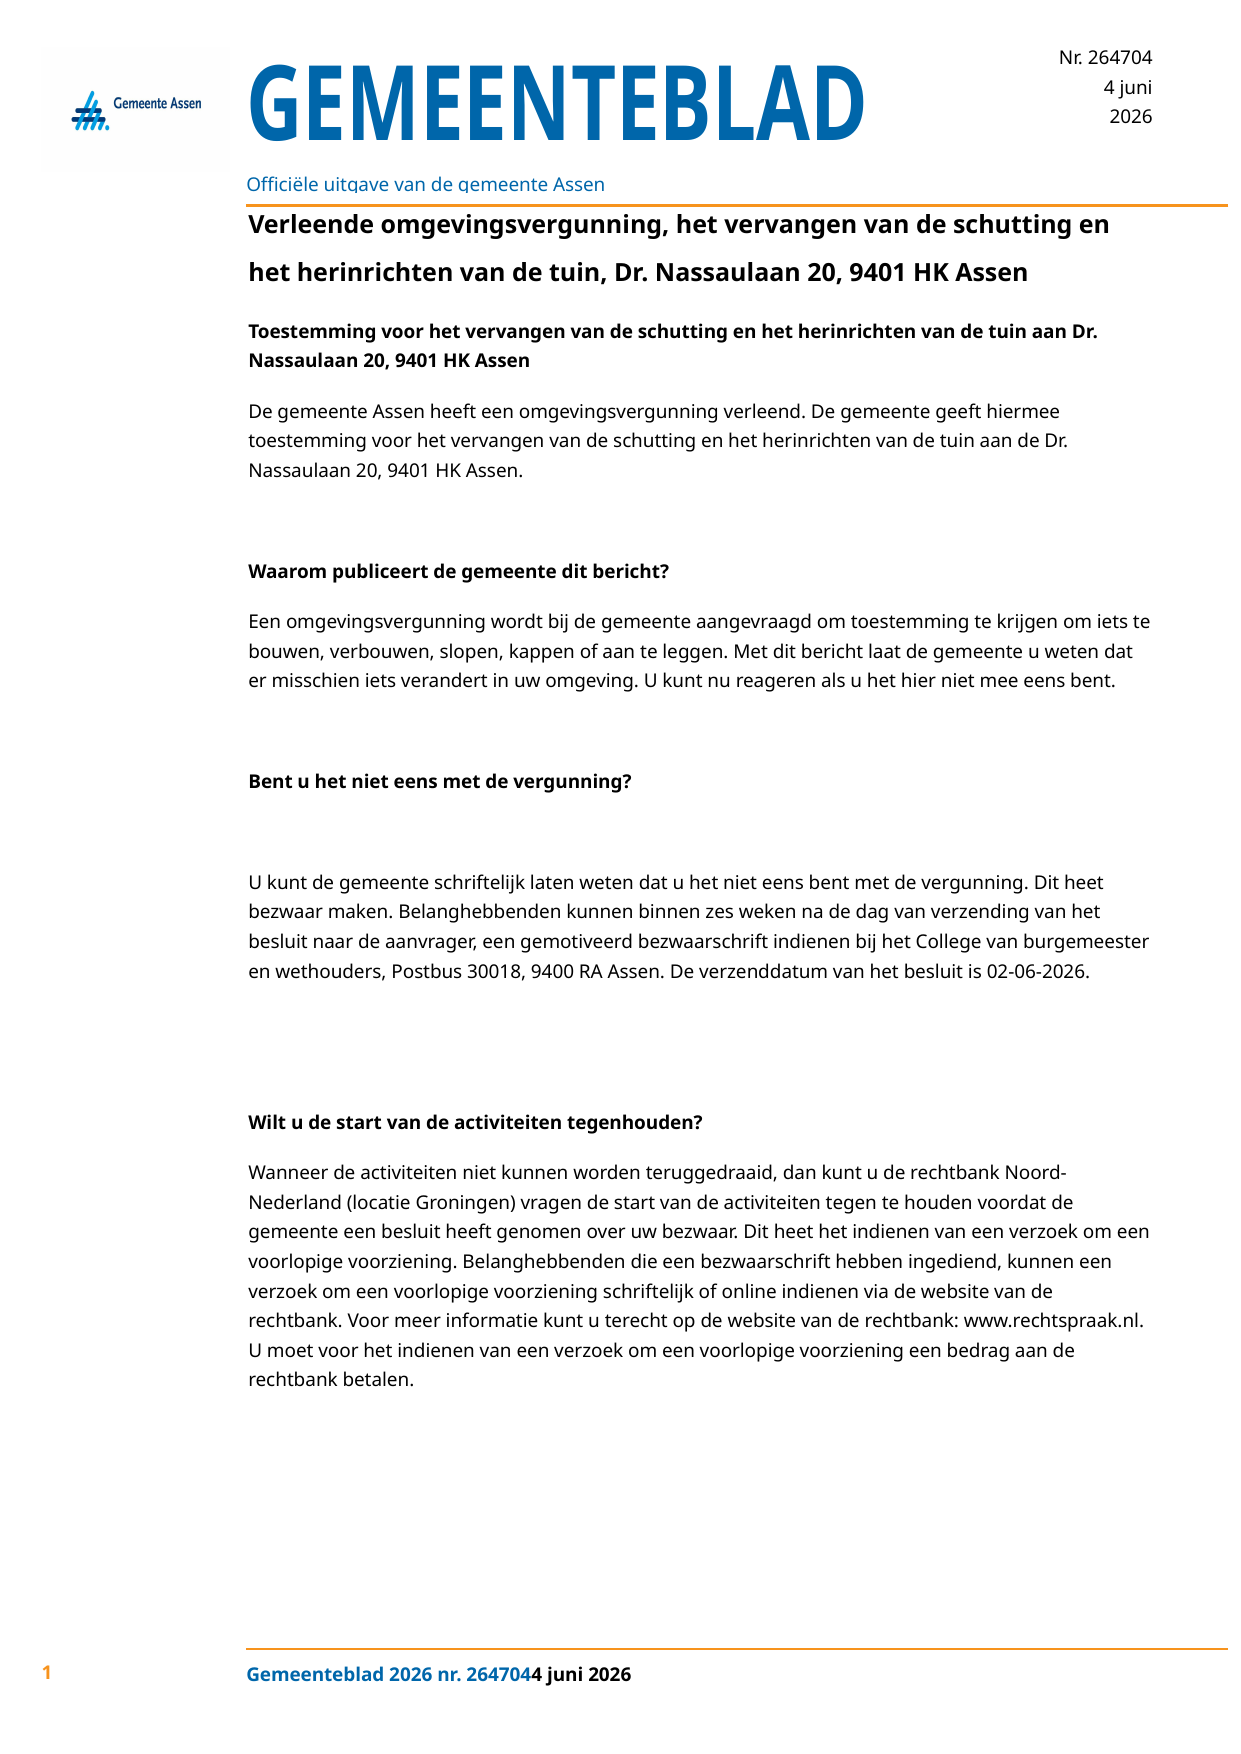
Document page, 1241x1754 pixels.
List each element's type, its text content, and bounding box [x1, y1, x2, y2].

text Wilt u de start van de activiteiten tegenhouden? [248, 1109, 1152, 1135]
text Een omgevingsvergunning wordt bij de gemeente aangevraagd om toestemming te krijgen om iets te bouwen, verbouwen, slopen, kappen of aan te leggen. Met dit bericht laat de gemeente u weten dat er misschien iets verandert in uw omgeving. U kunt nu reageren als u het hier niet mee eens bent. [248, 608, 1152, 693]
text De gemeente Assen heeft een omgevingsvergunning verleend. De gemeente geeft hiermee toestemming voor het vervangen van de schutting en het herinrichten van de tuin aan de Dr. Nassaulaan 20, 9401 HK Assen. [248, 398, 1152, 483]
text Toestemming voor het vervangen van de schutting en het herinrichten van de tuin aan Dr. Nassaulaan 20, 9401 HK Assen [248, 318, 1152, 373]
text Wanneer de activiteiten niet kunnen worden teruggedraaid, dan kunt u de rechtbank Noord-Nederland (locatie Groningen) vragen de start van de activiteiten tegen te houden voordat de gemeente een besluit heeft genomen over uw bezwaar. Dit heet het indienen van een verzoek om een voorlopige voorziening. Belanghebbenden die een bezwaarschrift hebben ingediend, kunnen een verzoek om een voorlopige voorziening schriftelijk of online indienen via de website van de rechtbank. Voor meer informatie kunt u terecht op de website van de rechtbank: www.rechtspraak.nl. U moet voor het indienen van een verzoek om een voorlopige voorziening een bedrag aan de rechtbank betalen. [248, 1159, 1152, 1392]
picture [41, 47, 231, 172]
text Bent u het niet eens met de vergunning? [248, 768, 1152, 794]
text Verleende omgevingsvergunning, het vervangen van de schutting en het herinrichten van de tuin, Dr. Nassaulaan 20, 9401 HK Assen [248, 207, 1152, 288]
text Waarom publiceert de gemeente dit bericht? [248, 558, 1152, 584]
text U kunt de gemeente schriftelijk laten weten dat u het niet eens bent met de vergunning. Dit heet bezwaar maken. Belanghebbenden kunnen binnen zes weken na de dag van verzending van het besluit naar de aanvrager, een gemotiveerd bezwaarschrift indienen bij het College van burgemeester en wethouders, Postbus 30018, 9400 RA Assen. De verzenddatum van het besluit is 02-06-2026. [248, 869, 1152, 984]
